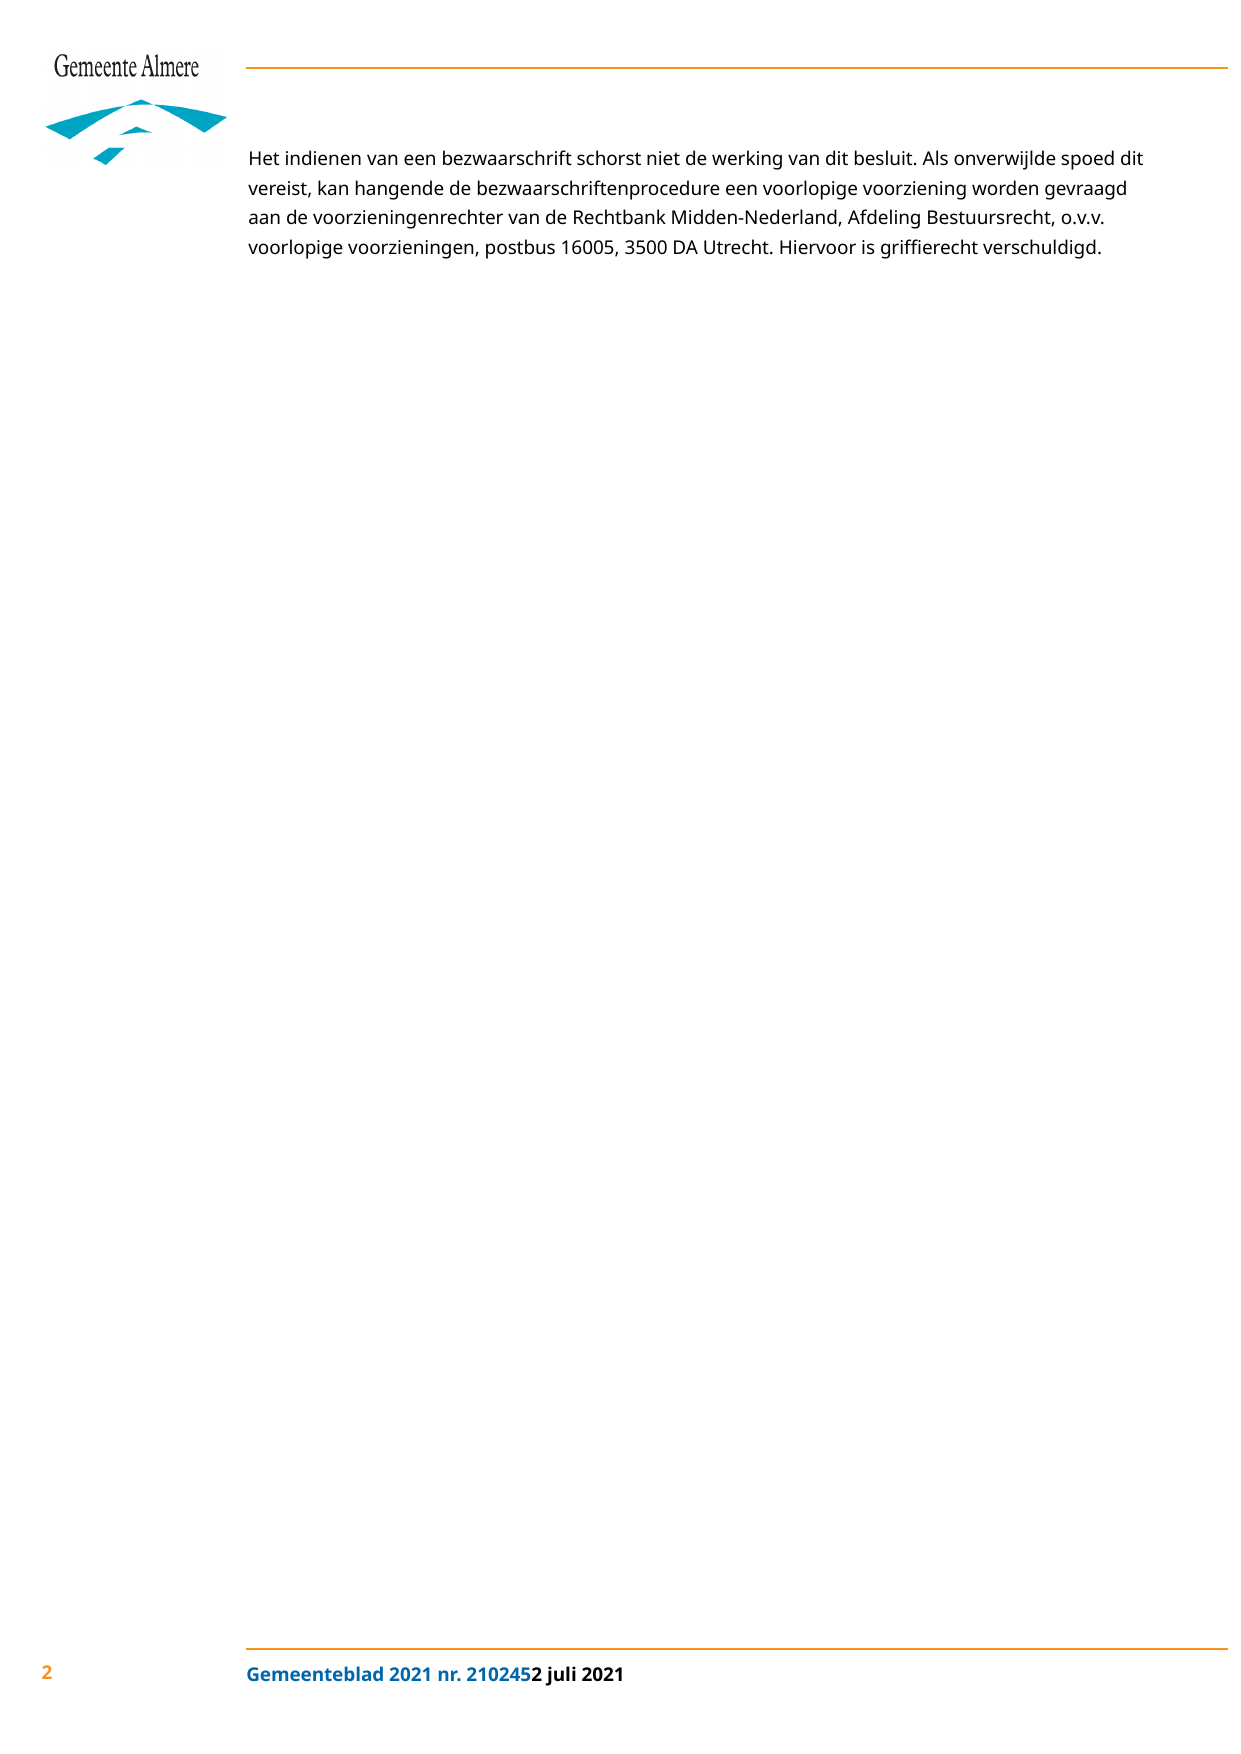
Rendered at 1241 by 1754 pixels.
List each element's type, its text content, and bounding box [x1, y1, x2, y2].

picture [41, 47, 231, 172]
text Het indienen van een bezwaarschrift schorst niet de werking van dit besluit. Als onverwijlde spoed dit vereist, kan hangende de bezwaarschriftenprocedure een voorlopige voorziening worden gevraagd aan de voorzieningenrechter van de Rechtbank Midden-Nederland, Afdeling Bestuursrecht, o.v.v. voorlopige voorzieningen, postbus 16005, 3500 DA Utrecht. Hiervoor is griffierecht verschuldigd. [248, 145, 1152, 260]
